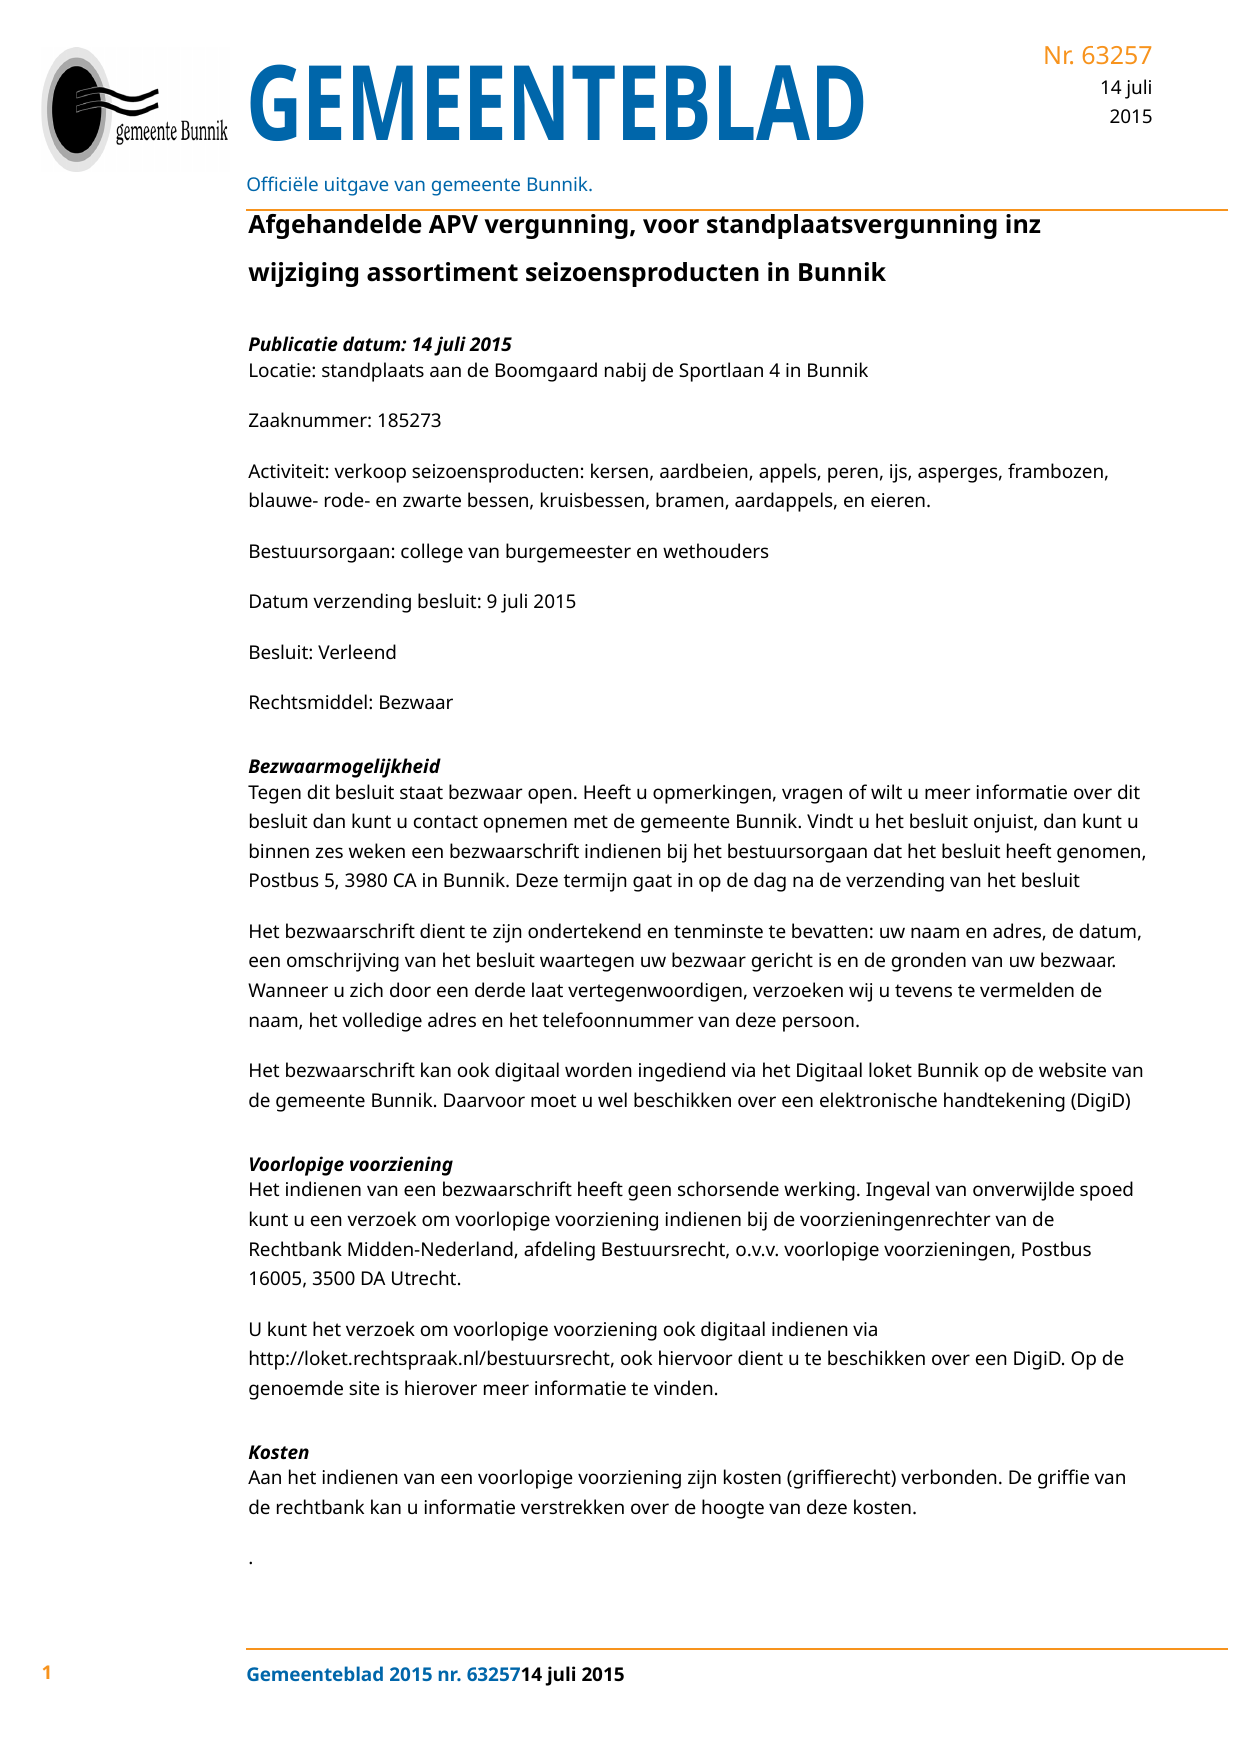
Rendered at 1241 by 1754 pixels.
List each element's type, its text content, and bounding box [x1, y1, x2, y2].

text Locatie: standplaats aan de Boomgaard nabij de Sportlaan 4 in Bunnik [248, 357, 1152, 383]
text Datum verzending besluit: 9 juli 2015 [248, 588, 1152, 614]
text Tegen dit besluit staat bezwaar open. Heeft u opmerkingen, vragen of wilt u meer informatie over dit besluit dan kunt u contact opnemen met de gemeente Bunnik. Vindt u het besluit onjuist, dan kunt u binnen zes weken een bezwaarschrift indienen bij het bestuursorgaan dat het besluit heeft genomen, Postbus 5, 3980 CA in Bunnik. Deze termijn gaat in op de dag na de verzending van het besluit [248, 779, 1152, 893]
text U kunt het verzoek om voorlopige voorziening ook digitaal indienen via http://loket.rechtspraak.nl/bestuursrecht, ook hiervoor dient u te beschikken over een DigiD. Op de genoemde site is hierover meer informatie te vinden. [248, 1316, 1152, 1401]
text Activiteit: verkoop seizoensproducten: kersen, aardbeien, appels, peren, ijs, asperges, frambozen, blauwe- rode- en zwarte bessen, kruisbessen, bramen, aardappels, en eieren. [248, 458, 1152, 513]
text Bezwaarmogelijkheid [248, 753, 1152, 779]
text Zaaknummer: 185273 [248, 408, 1152, 433]
picture [41, 47, 231, 172]
text Rechtsmiddel: Bezwaar [248, 689, 1152, 715]
text Kosten [248, 1439, 1152, 1464]
text Het bezwaarschrift kan ook digitaal worden ingediend via het Digitaal loket Bunnik op de website van de gemeente Bunnik. Daarvoor moet u wel beschikken over een elektronische handtekening (DigiD) [248, 1057, 1152, 1113]
text Voorlopige voorziening [248, 1151, 1152, 1177]
text Publicatie datum: 14 juli 2015 [248, 331, 1152, 357]
text . [248, 1544, 1152, 1570]
text Bestuursorgaan: college van burgemeester en wethouders [248, 538, 1152, 564]
text Het bezwaarschrift dient te zijn ondertekend en tenminste te bevatten: uw naam en adres, de datum, een omschrijving van het besluit waartegen uw bezwaar gericht is en de gronden van uw bezwaar. Wanneer u zich door een derde laat vertegenwoordigen, verzoeken wij u tevens te vermelden de naam, het volledige adres en het telefoonnummer van deze persoon. [248, 918, 1152, 1033]
text Het indienen van een bezwaarschrift heeft geen schorsende werking. Ingeval van onverwijlde spoed kunt u een verzoek om voorlopige voorziening indienen bij de voorzieningenrechter van de Rechtbank Midden-Nederland, afdeling Bestuursrecht, o.v.v. voorlopige voorzieningen, Postbus 16005, 3500 DA Utrecht. [248, 1177, 1152, 1291]
text Aan het indienen van een voorlopige voorziening zijn kosten (griffierecht) verbonden. De griffie van de rechtbank kan u informatie verstrekken over de hoogte van deze kosten. [248, 1464, 1152, 1520]
text Besluit: Verleend [248, 639, 1152, 664]
text Afgehandelde APV vergunning, voor standplaatsvergunning inz wijziging assortiment seizoensproducten in Bunnik [248, 211, 1152, 288]
